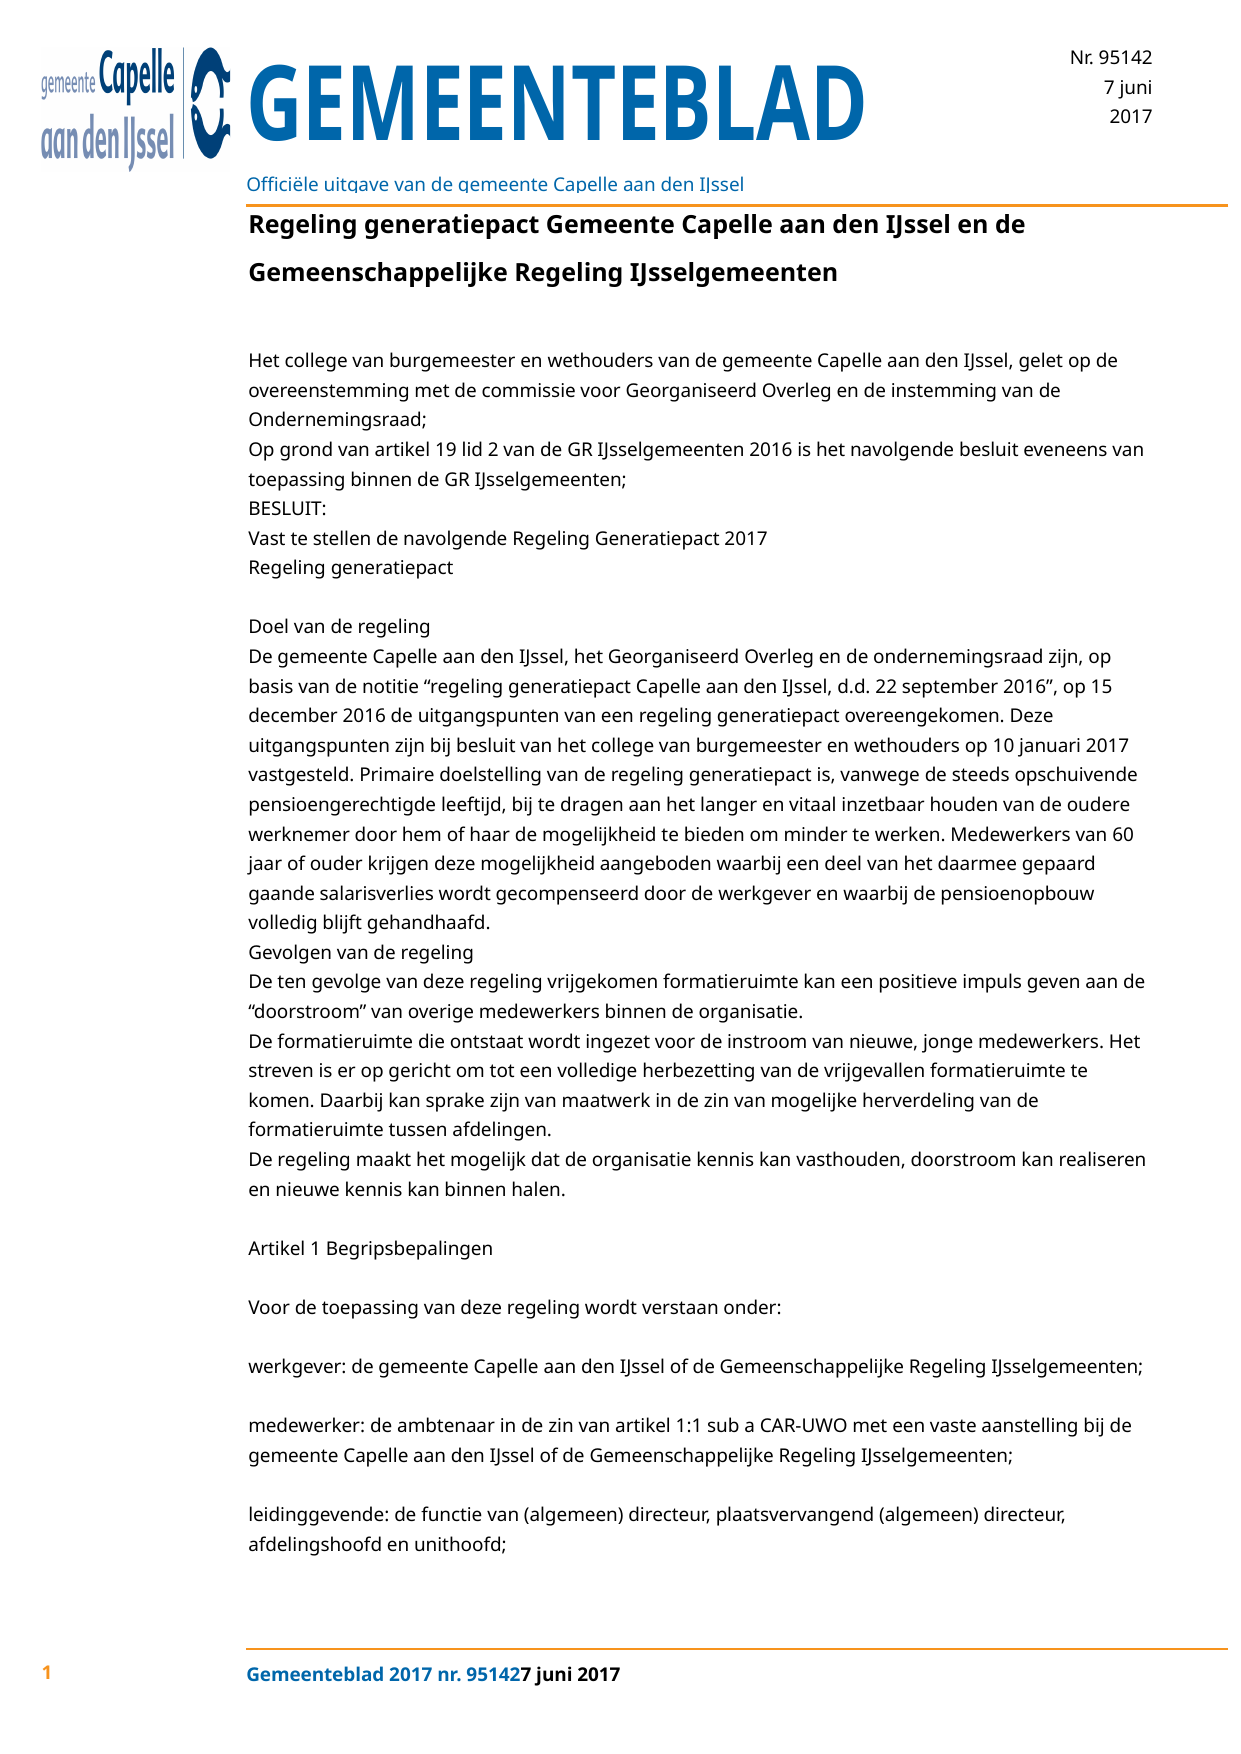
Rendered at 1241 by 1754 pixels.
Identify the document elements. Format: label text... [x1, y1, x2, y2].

text Voor de toepassing van deze regeling wordt verstaan onder: [248, 1294, 1152, 1320]
text Vast te stellen de navolgende Regeling Generatiepact 2017 [248, 525, 1152, 551]
text Op grond van artikel 19 lid 2 van de GR IJsselgemeenten 2016 is het navolgende besluit eveneens van toepassing binnen de GR IJsselgemeenten; [248, 436, 1152, 492]
text Artikel 1 Begripsbepalingen [248, 1235, 1152, 1261]
text werkgever: de gemeente Capelle aan den IJssel of de Gemeenschappelijke Regeling IJsselgemeenten; [248, 1353, 1152, 1379]
text Gevolgen van de regeling [248, 939, 1152, 965]
text Doel van de regeling [248, 614, 1152, 639]
text medewerker: de ambtenaar in de zin van artikel 1:1 sub a CAR-UWO met een vaste aanstelling bij de gemeente Capelle aan den IJssel of de Gemeenschappelijke Regeling IJsselgemeenten; [248, 1412, 1152, 1468]
text leidinggevende: de functie van (algemeen) directeur, plaatsvervangend (algemeen) directeur, afdelingshoofd en unithoofd; [248, 1501, 1152, 1557]
text Regeling generatiepact Gemeente Capelle aan den IJssel en de Gemeenschappelijke Regeling IJsselgemeenten [248, 207, 1152, 288]
text De ten gevolge van deze regeling vrijgekomen formatieruimte kan een positieve impuls geven aan de “doorstroom” van overige medewerkers binnen de organisatie. [248, 969, 1152, 1024]
text De regeling maakt het mogelijk dat de organisatie kennis kan vasthouden, doorstroom kan realiseren en nieuwe kennis kan binnen halen. [248, 1146, 1152, 1202]
text BESLUIT: [248, 495, 1152, 521]
text De formatieruimte die ontstaat wordt ingezet voor de instroom van nieuwe, jonge medewerkers. Het streven is er op gericht om tot een volledige herbezetting van de vrijgevallen formatieruimte te komen. Daarbij kan sprake zijn van maatwerk in de zin van mogelijke herverdeling van de formatieruimte tussen afdelingen. [248, 1028, 1152, 1142]
text Het college van burgemeester en wethouders van de gemeente Capelle aan den IJssel, gelet op de overeenstemming met de commissie voor Georganiseerd Overleg en de instemming van de Ondernemingsraad; [248, 347, 1152, 432]
text Regeling generatiepact [248, 554, 1152, 580]
text De gemeente Capelle aan den IJssel, het Georganiseerd Overleg en de ondernemingsraad zijn, op basis van de notitie “regeling generatiepact Capelle aan den IJssel, d.d. 22 september 2016”, op 15 december 2016 de uitgangspunten van een regeling generatiepact overeengekomen. Deze uitgangspunten zijn bij besluit van het college van burgemeester en wethouders op 10 januari 2017 vastgesteld. Primaire doelstelling van de regeling generatiepact is, vanwege de steeds opschuivende pensioengerechtigde leeftijd, bij te dragen aan het langer en vitaal inzetbaar houden van de oudere werknemer door hem of haar de mogelijkheid te bieden om minder te werken. Medewerkers van 60 jaar of ouder krijgen deze mogelijkheid aangeboden waarbij een deel van het daarmee gepaard gaande salarisverlies wordt gecompenseerd door de werkgever en waarbij de pensioenopbouw volledig blijft gehandhaafd. [248, 643, 1152, 935]
picture [41, 47, 231, 172]
